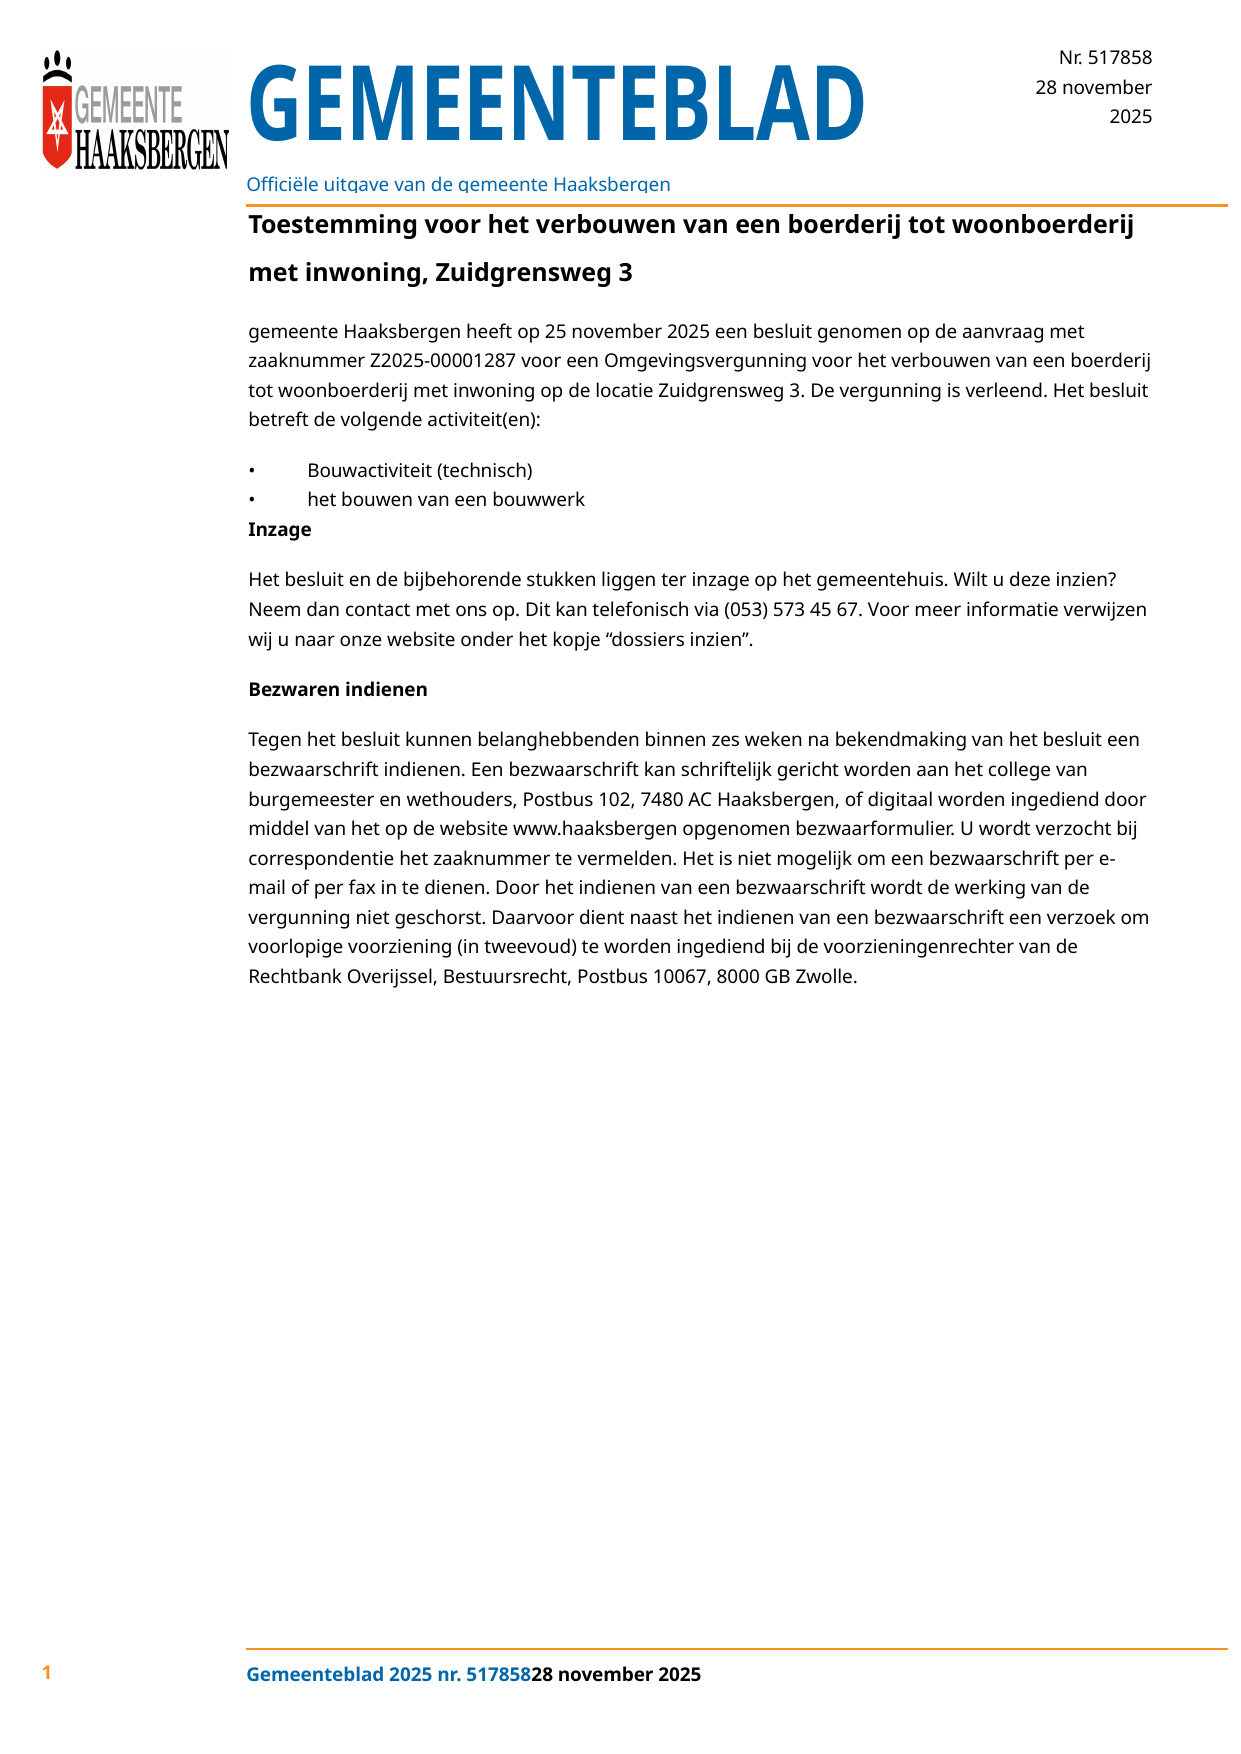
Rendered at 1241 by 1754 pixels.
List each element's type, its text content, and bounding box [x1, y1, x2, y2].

text gemeente Haaksbergen heeft op 25 november 2025 een besluit genomen op de aanvraag met zaaknummer Z2025-00001287 voor een Omgevingsvergunning voor het verbouwen van een boerderij tot woonboerderij met inwoning op de locatie Zuidgrensweg 3. De vergunning is verleend. Het besluit betreft de volgende activiteit(en): [248, 318, 1152, 432]
text Inzage [248, 516, 1152, 542]
text Toestemming voor het verbouwen van een boerderij tot woonboerderij met inwoning, Zuidgrensweg 3 [248, 207, 1152, 288]
list het bouwen van een bouwwerk [248, 487, 1152, 512]
text Het besluit en de bijbehorende stukken liggen ter inzage op het gemeentehuis. Wilt u deze inzien? Neem dan contact met ons op. Dit kan telefonisch via (053) 573 45 67. Voor meer informatie verwijzen wij u naar onze website onder het kopje “dossiers inzien”. [248, 567, 1152, 652]
text Tegen het besluit kunnen belanghebbenden binnen zes weken na bekendmaking van het besluit een bezwaarschrift indienen. Een bezwaarschrift kan schriftelijk gericht worden aan het college van burgemeester en wethouders, Postbus 102, 7480 AC Haaksbergen, of digitaal worden ingediend door middel van het op de website www.haaksbergen opgenomen bezwaarformulier. U wordt verzocht bij correspondentie het zaaknummer te vermelden. Het is niet mogelijk om een bezwaarschrift per e-mail of per fax in te dienen. Door het indienen van een bezwaarschrift wordt de werking van de vergunning niet geschorst. Daarvoor dient naast het indienen van een bezwaarschrift een verzoek om voorlopige voorziening (in tweevoud) te worden ingediend bij de voorzieningenrechter van de Rechtbank Overijssel, Bestuursrecht, Postbus 10067, 8000 GB Zwolle. [248, 727, 1152, 989]
picture [41, 47, 231, 172]
text Bezwaren indienen [248, 676, 1152, 702]
list Bouwactiviteit (technisch) [248, 457, 1152, 483]
